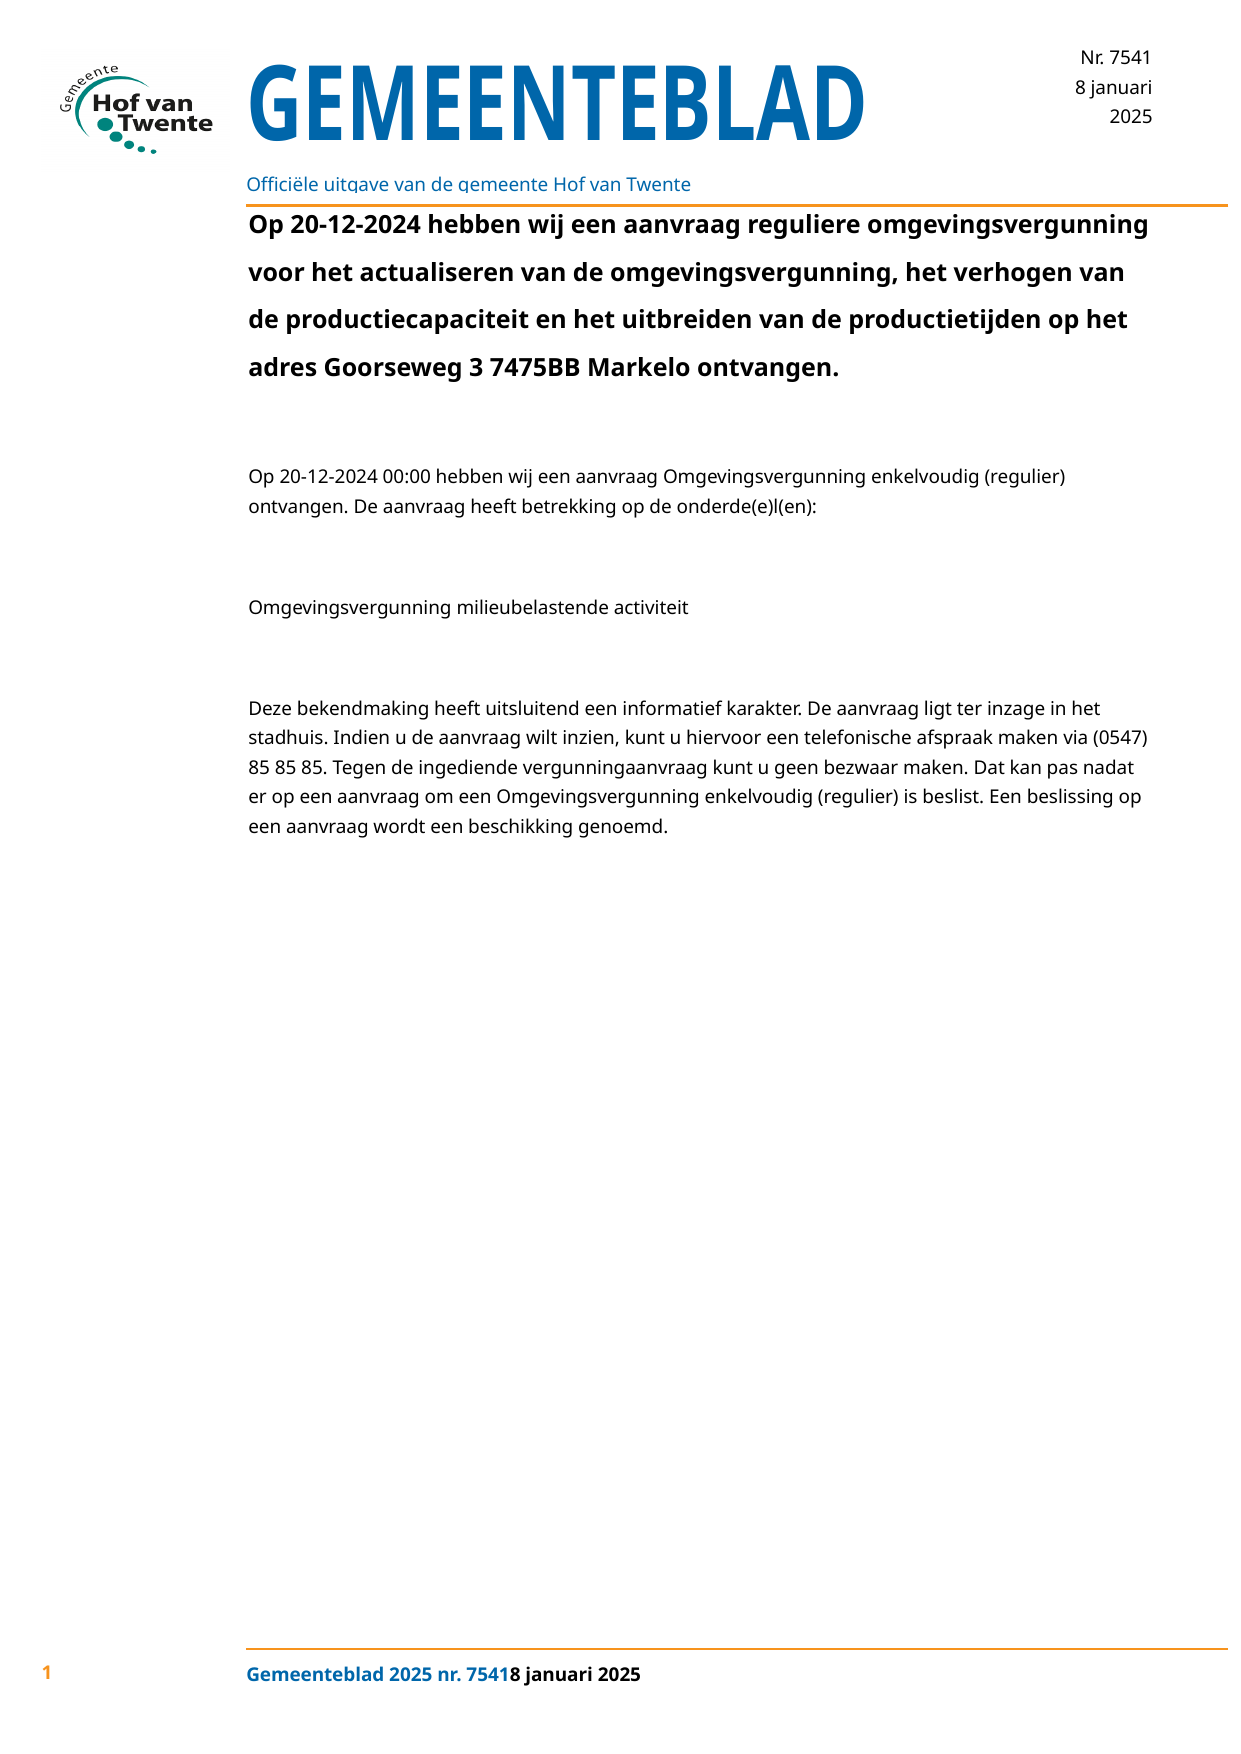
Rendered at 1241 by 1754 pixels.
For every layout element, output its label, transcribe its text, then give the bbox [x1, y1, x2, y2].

text Op 20-12-2024 hebben wij een aanvraag reguliere omgevingsvergunning voor het actualiseren van de omgevingsvergunning, het verhogen van de productiecapaciteit en het uitbreiden van de productietijden op het adres Goorseweg 3 7475BB Markelo ontvangen. [248, 207, 1152, 384]
text Deze bekendmaking heeft uitsluitend een informatief karakter. De aanvraag ligt ter inzage in het stadhuis. Indien u de aanvraag wilt inzien, kunt u hiervoor een telefonische afspraak maken via (0547) 85 85 85. Tegen de ingediende vergunningaanvraag kunt u geen bezwaar maken. Dat kan pas nadat er op een aanvraag om een Omgevingsvergunning enkelvoudig (regulier) is beslist. Een beslissing op een aanvraag wordt een beschikking genoemd. [248, 695, 1152, 839]
text Op 20-12-2024 00:00 hebben wij een aanvraag Omgevingsvergunning enkelvoudig (regulier) ontvangen. De aanvraag heeft betrekking op de onderde(e)l(en): [248, 463, 1152, 519]
text Omgevingsvergunning milieubelastende activiteit [248, 594, 1152, 620]
picture [41, 47, 231, 172]
